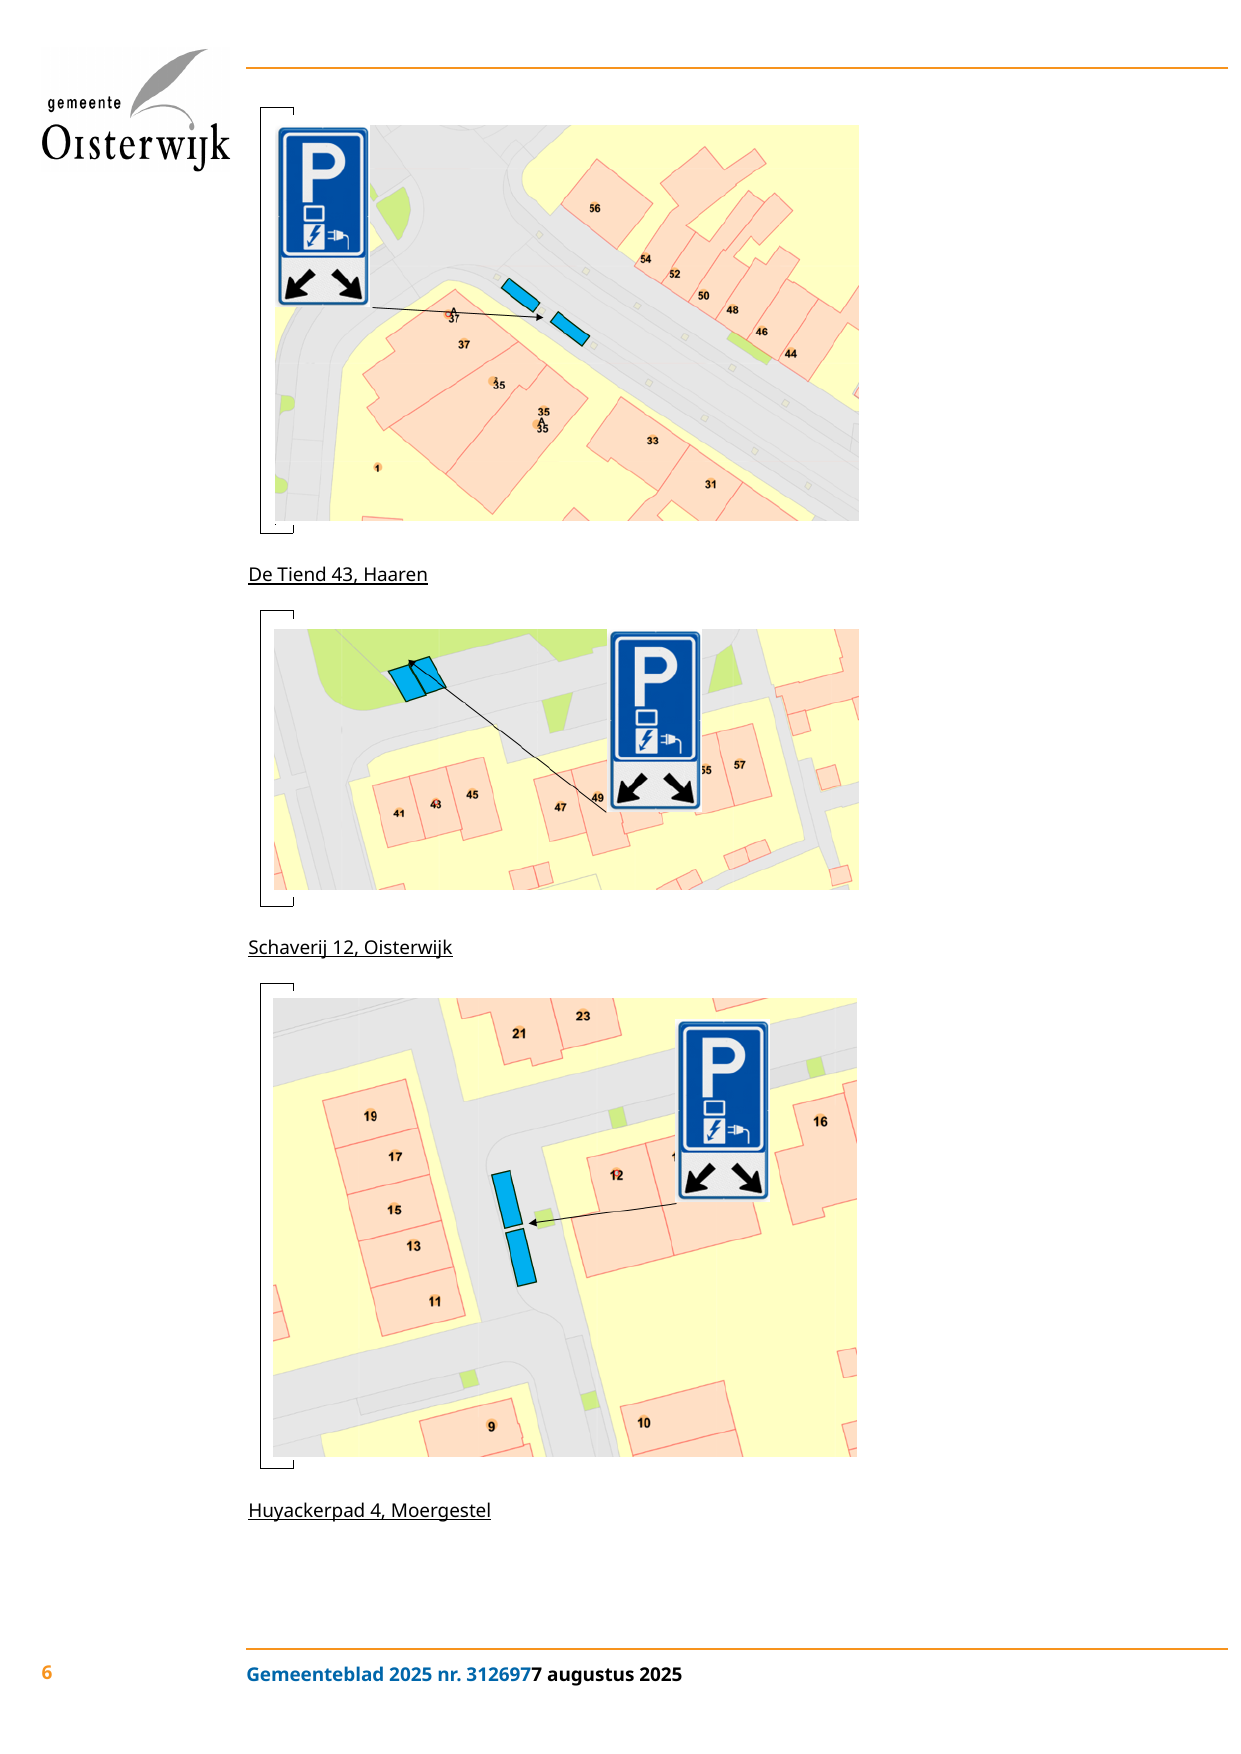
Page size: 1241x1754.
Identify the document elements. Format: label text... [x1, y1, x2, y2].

text Schaverij 12, Oisterwijk [248, 934, 1152, 960]
picture [268, 115, 860, 525]
picture [41, 47, 231, 172]
picture [268, 991, 860, 1460]
picture [268, 619, 860, 897]
text Huyackerpad 4, Moergestel [248, 1497, 1152, 1522]
text De Tiend 43, Haaren [248, 562, 1152, 587]
